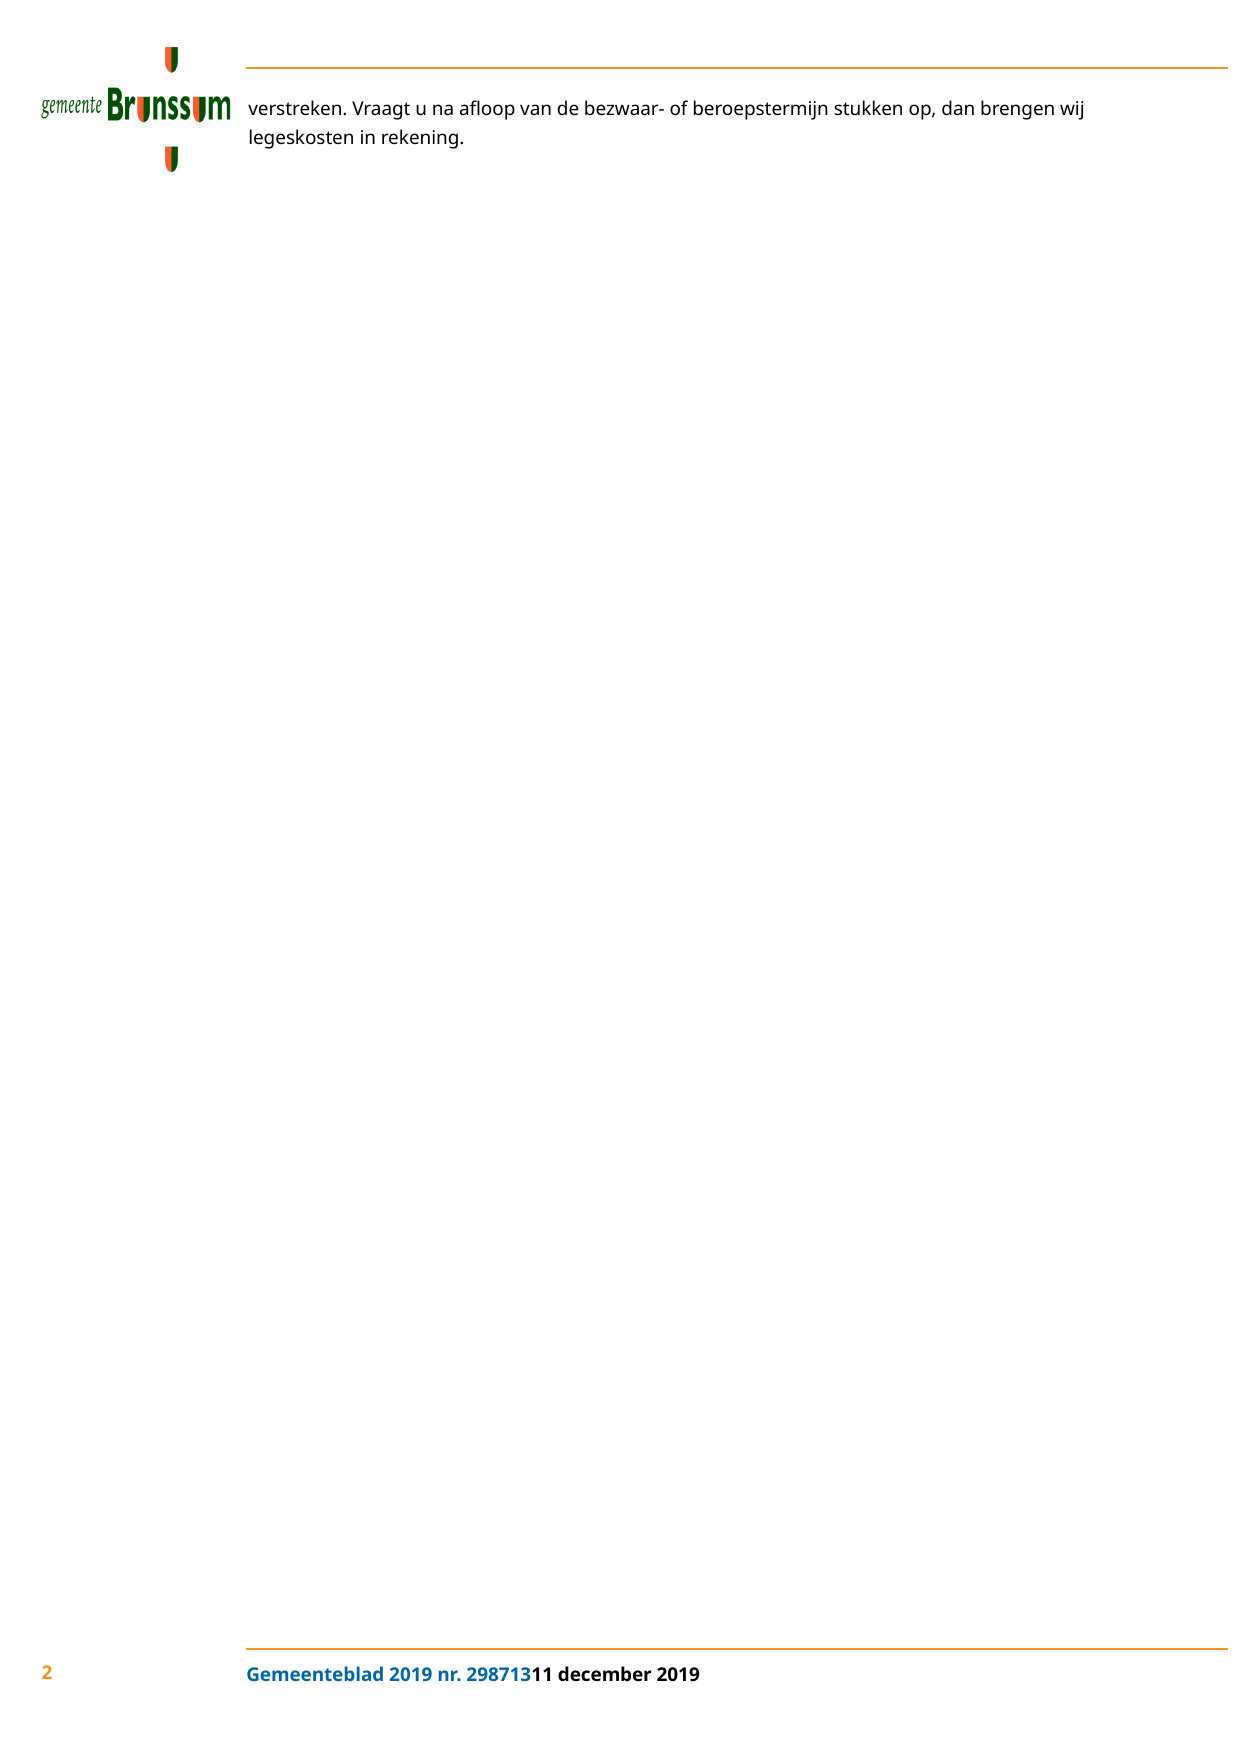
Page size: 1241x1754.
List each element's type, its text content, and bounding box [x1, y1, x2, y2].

text verstreken. Vraagt u na afloop van de bezwaar- of beroepstermijn stukken op, dan brengen wij legeskosten in rekening. [248, 95, 1152, 150]
picture [41, 47, 231, 172]
